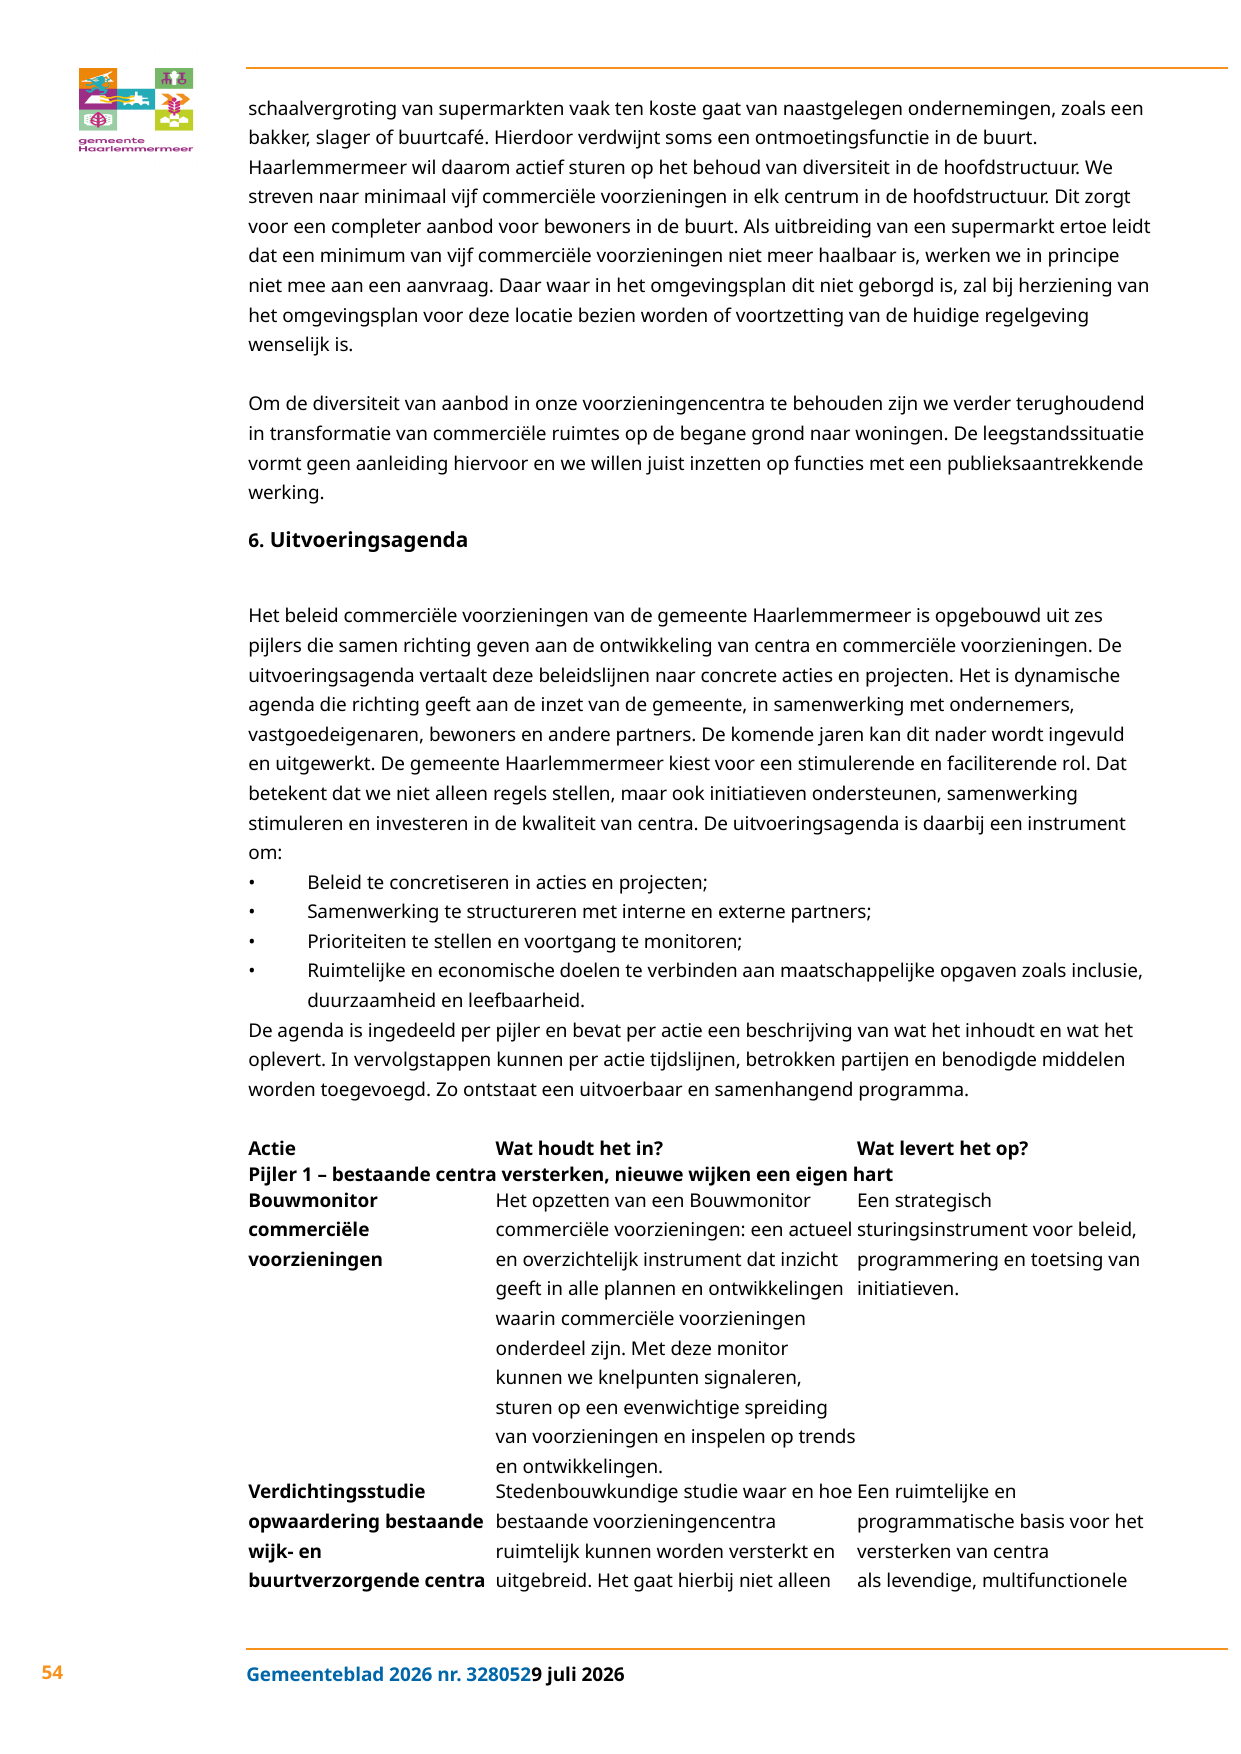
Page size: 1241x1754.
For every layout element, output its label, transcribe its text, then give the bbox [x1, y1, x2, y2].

text 6. Uitvoeringsagenda [248, 525, 1152, 553]
table_cell Stedenbouwkundige studie waar en hoe bestaande voorzieningencentra ruimtelijk kunnen worden versterkt en uitgebreid. Het gaat hierbij niet alleen [495, 1479, 857, 1593]
picture [41, 47, 231, 172]
table_cell Een ruimtelijke en programmatische basis voor het versterken van centra als levendige, multifunctionele [857, 1479, 1152, 1593]
table_header Wat levert het op? [857, 1135, 1152, 1161]
text Om de diversiteit van aanbod in onze voorzieningencentra te behouden zijn we verder terughoudend in transformatie van commerciële ruimtes op de begane grond naar woningen. De leegstandssituatie vormt geen aanleiding hiervoor en we willen juist inzetten op functies met een publieksaantrekkende werking. [248, 391, 1152, 505]
text Het beleid commerciële voorzieningen van de gemeente Haarlemmermeer is opgebouwd uit zes pijlers die samen richting geven aan de ontwikkeling van centra en commerciële voorzieningen. De uitvoeringsagenda vertaalt deze beleidslijnen naar concrete acties en projecten. Het is dynamische agenda die richting geeft aan de inzet van de gemeente, in samenwerking met ondernemers, vastgoedeigenaren, bewoners en andere partners. De komende jaren kan dit nader wordt ingevuld en uitgewerkt. De gemeente Haarlemmermeer kiest voor een stimulerende en faciliterende rol. Dat betekent dat we niet alleen regels stellen, maar ook initiatieven ondersteunen, samenwerking stimuleren en investeren in de kwaliteit van centra. De uitvoeringsagenda is daarbij een instrument om: [248, 603, 1152, 865]
table_cell Verdichtingsstudie opwaardering bestaande wijk- en buurtverzorgende centra [248, 1479, 495, 1593]
list Beleid te concretiseren in acties en projecten; [248, 869, 1152, 895]
table_cell Pijler 1 – bestaande centra versterken, nieuwe wijken een eigen hart [248, 1161, 1152, 1187]
table_cell Het opzetten van een Bouwmonitor commerciële voorzieningen: een actueel en overzichtelijk instrument dat inzicht geeft in alle plannen en ontwikkelingen waarin commerciële voorzieningen onderdeel zijn. Met deze monitor kunnen we knelpunten signaleren, sturen op een evenwichtige spreiding van voorzieningen en inspelen op trends en ontwikkelingen. [495, 1187, 857, 1479]
list Samenwerking te structureren met interne en externe partners; [248, 898, 1152, 924]
text De agenda is ingedeeld per pijler en bevat per actie een beschrijving van wat het inhoudt en wat het oplevert. In vervolgstappen kunnen per actie tijdslijnen, betrokken partijen en benodigde middelen worden toegevoegd. Zo ontstaat een uitvoerbaar en samenhangend programma. [248, 1017, 1152, 1102]
table_header Actie [248, 1135, 495, 1161]
list Ruimtelijke en economische doelen te verbinden aan maatschappelijke opgaven zoals inclusie, duurzaamheid en leefbaarheid. [248, 958, 1152, 1013]
table_header Wat houdt het in? [495, 1135, 857, 1161]
table_cell Een strategisch sturingsinstrument voor beleid, programmering en toetsing van initiatieven. [857, 1187, 1152, 1479]
list Prioriteiten te stellen en voortgang te monitoren; [248, 928, 1152, 954]
table_cell Bouwmonitor commerciële voorzieningen [248, 1187, 495, 1479]
text schaalvergroting van supermarkten vaak ten koste gaat van naastgelegen ondernemingen, zoals een bakker, slager of buurtcafé. Hierdoor verdwijnt soms een ontmoetingsfunctie in de buurt. Haarlemmermeer wil daarom actief sturen op het behoud van diversiteit in de hoofdstructuur. We streven naar minimaal vijf commerciële voorzieningen in elk centrum in de hoofdstructuur. Dit zorgt voor een completer aanbod voor bewoners in de buurt. Als uitbreiding van een supermarkt ertoe leidt dat een minimum van vijf commerciële voorzieningen niet meer haalbaar is, werken we in principe niet mee aan een aanvraag. Daar waar in het omgevingsplan dit niet geborgd is, zal bij herziening van het omgevingsplan voor deze locatie bezien worden of voortzetting van de huidige regelgeving wenselijk is. [248, 95, 1152, 357]
